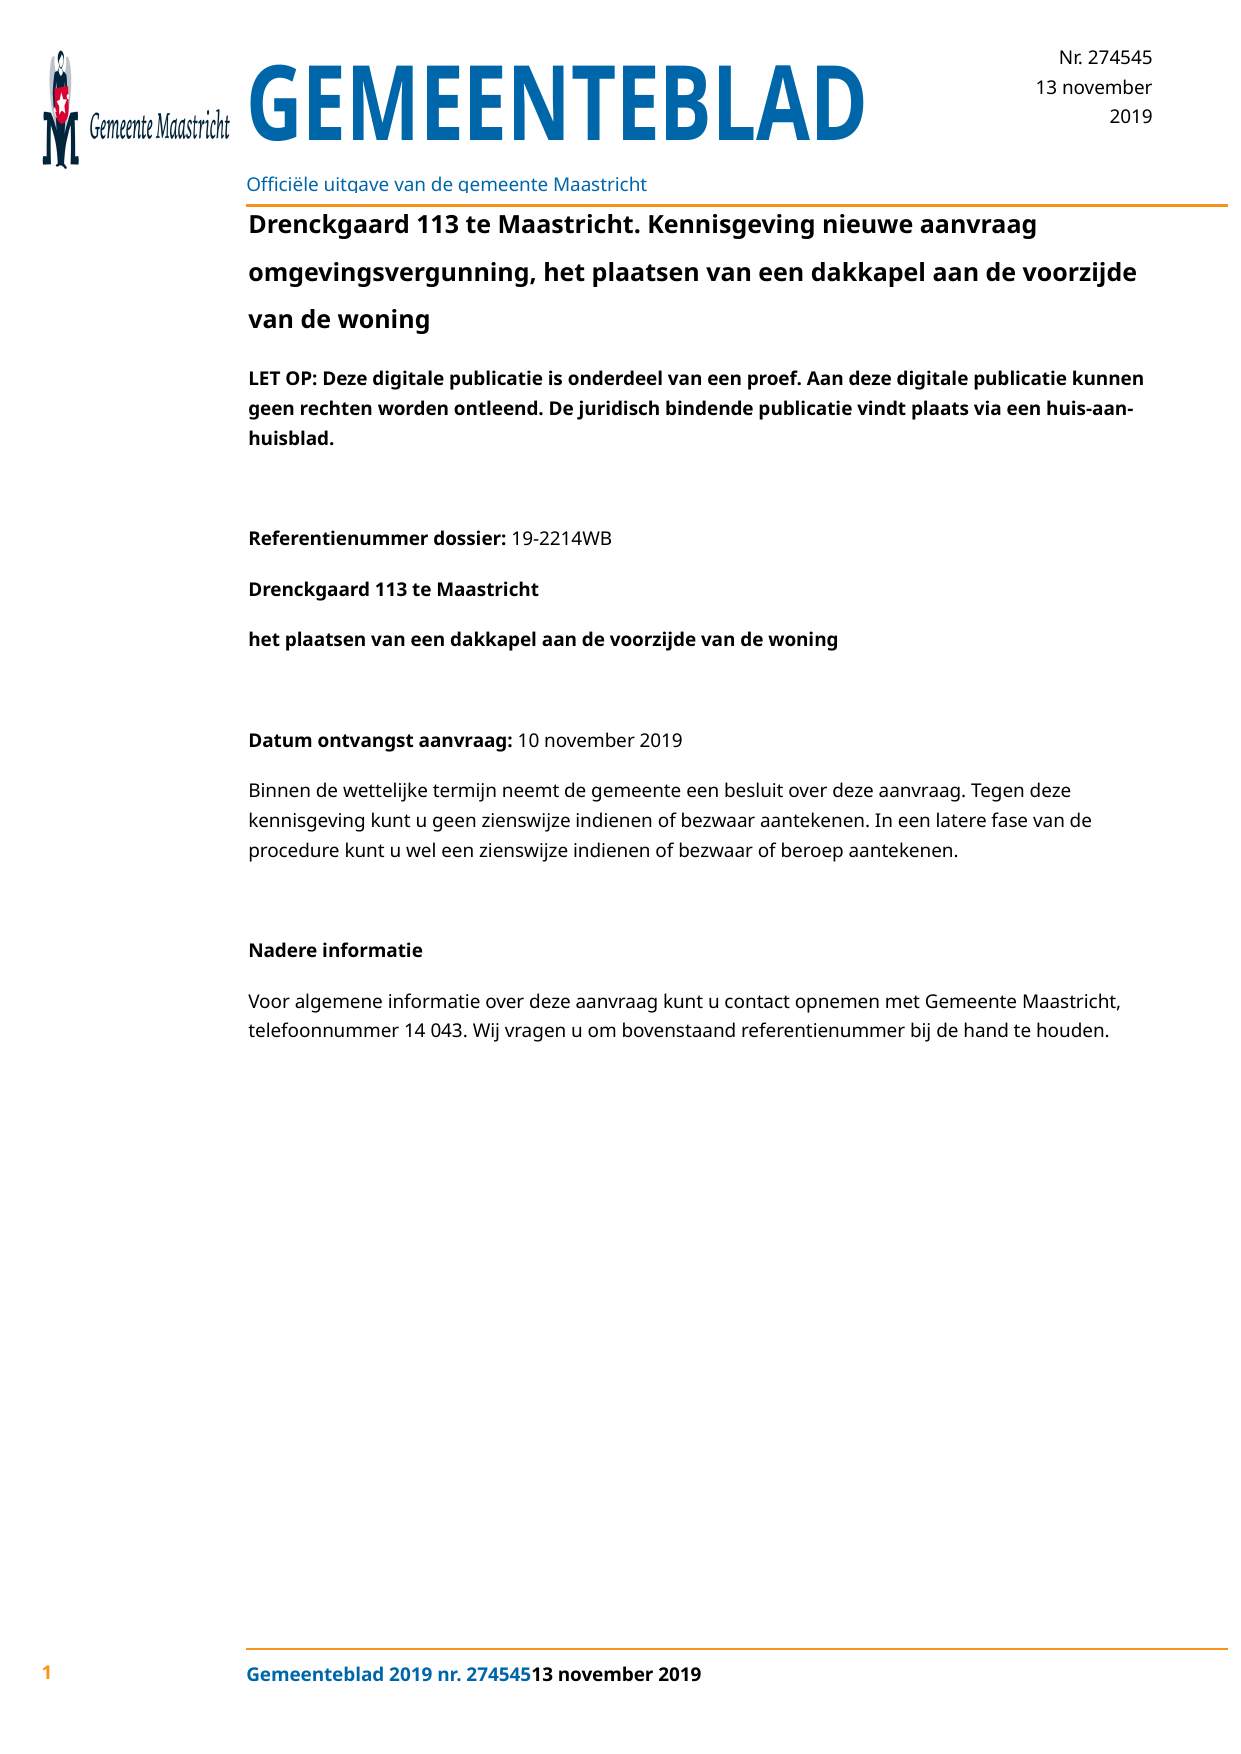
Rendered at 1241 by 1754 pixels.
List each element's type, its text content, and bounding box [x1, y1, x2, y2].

text Drenckgaard 113 te Maastricht [248, 576, 1152, 602]
picture [41, 47, 231, 172]
text het plaatsen van een dakkapel aan de voorzijde van de woning [248, 626, 1152, 652]
text Drenckgaard 113 te Maastricht. Kennisgeving nieuwe aanvraag omgevingsvergunning, het plaatsen van een dakkapel aan de voorzijde van de woning [248, 207, 1152, 336]
text Referentienummer dossier: 19-2214WB [248, 526, 1152, 551]
text LET OP: Deze digitale publicatie is onderdeel van een proef. Aan deze digitale publicatie kunnen geen rechten worden ontleend. De juridisch bindende publicatie vindt plaats via een huis-aan-huisblad. [248, 366, 1152, 450]
text Nadere informatie [248, 938, 1152, 963]
text Voor algemene informatie over deze aanvraag kunt u contact opnemen met Gemeente Maastricht, telefoonnummer 14 043. Wij vragen u om bovenstaand referentienummer bij de hand te houden. [248, 988, 1152, 1043]
text Binnen de wettelijke termijn neemt de gemeente een besluit over deze aanvraag. Tegen deze kennisgeving kunt u geen zienswijze indienen of bezwaar aantekenen. In een latere fase van de procedure kunt u wel een zienswijze indienen of bezwaar of beroep aantekenen. [248, 778, 1152, 862]
text Datum ontvangst aanvraag: 10 november 2019 [248, 727, 1152, 753]
